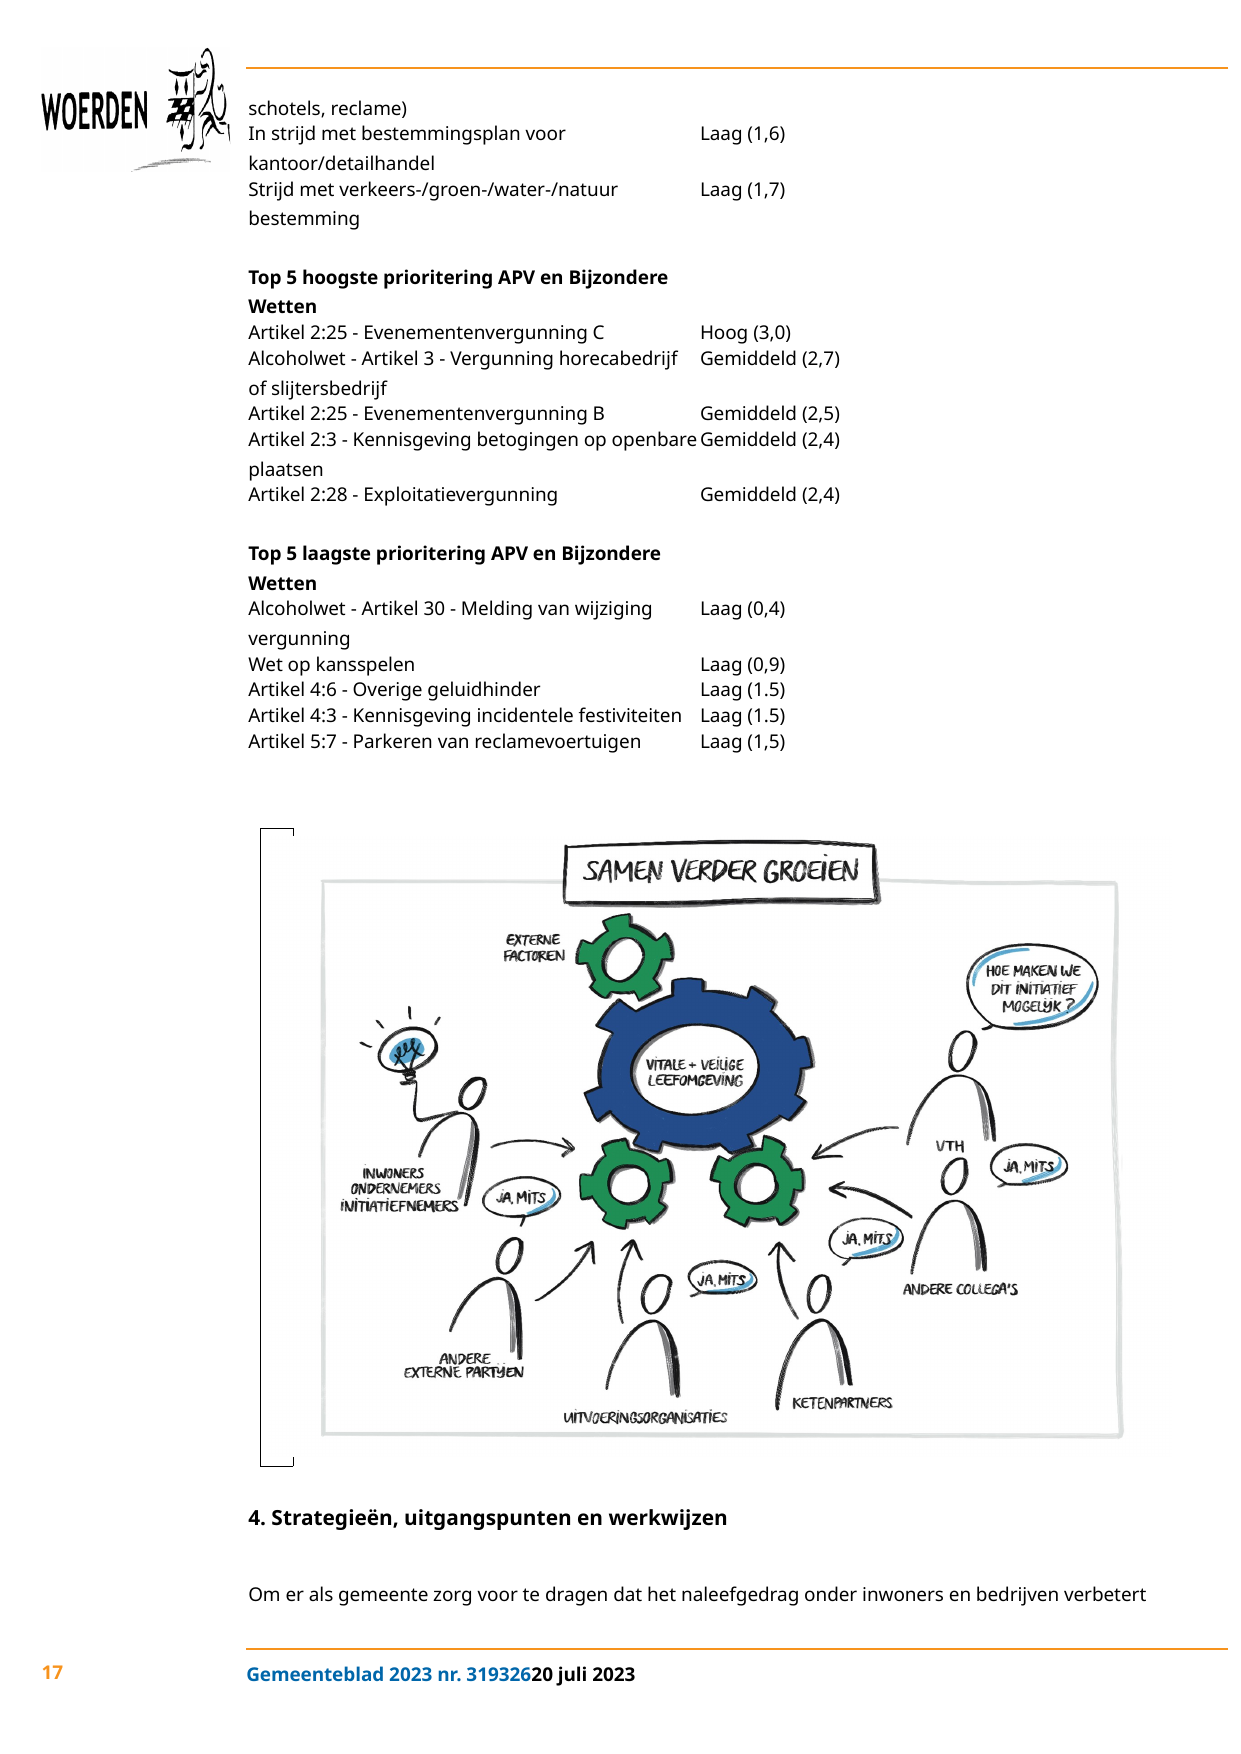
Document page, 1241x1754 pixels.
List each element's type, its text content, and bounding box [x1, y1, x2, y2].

table_cell Laag (1,5) [700, 728, 1152, 754]
table_cell Laag (0,4) [700, 595, 1152, 651]
picture [268, 836, 1173, 1457]
table_cell schotels, reclame) [248, 95, 700, 121]
text 4. Strategieën, uitgangspunten en werkwijzen [248, 1503, 1152, 1532]
table_cell [700, 95, 1152, 121]
table_header Top 5 laagste prioritering APV en Bijzondere Wetten [248, 540, 700, 595]
table_cell Artikel 5:7 - Parkeren van reclamevoertuigen [248, 728, 700, 754]
table_cell Artikel 2:25 - Evenementenvergunning C [248, 319, 700, 345]
table_cell Wet op kansspelen [248, 651, 700, 676]
table_header [700, 264, 1152, 319]
table_cell Artikel 2:28 - Exploitatievergunning [248, 481, 700, 507]
table_header [700, 540, 1152, 595]
text Om er als gemeente zorg voor te dragen dat het naleefgedrag onder inwoners en bedrijven verbetert [248, 1581, 1152, 1607]
table_cell Laag (1,7) [700, 176, 1152, 231]
table_cell Artikel 2:25 - Evenementenvergunning B [248, 400, 700, 426]
table_cell Strijd met verkeers-/groen-/water-/natuur bestemming [248, 176, 700, 231]
table_cell Artikel 2:3 - Kennisgeving betogingen op openbare plaatsen [248, 426, 700, 481]
table_cell Laag (1,6) [700, 121, 1152, 176]
table_cell Gemiddeld (2,4) [700, 426, 1152, 481]
table_cell Artikel 4:6 - Overige geluidhinder [248, 676, 700, 702]
table_cell Laag (0,9) [700, 651, 1152, 676]
table_header Top 5 hoogste prioritering APV en Bijzondere Wetten [248, 264, 700, 319]
table_cell Laag (1.5) [700, 676, 1152, 702]
table_cell Alcoholwet - Artikel 30 - Melding van wijziging vergunning [248, 595, 700, 651]
table_cell Artikel 4:3 - Kennisgeving incidentele festiviteiten [248, 702, 700, 728]
table_cell In strijd met bestemmingsplan voor kantoor/detailhandel [248, 121, 700, 176]
picture [41, 47, 231, 172]
table_cell Laag (1.5) [700, 702, 1152, 728]
table_cell Gemiddeld (2,4) [700, 481, 1152, 507]
table_cell Alcoholwet - Artikel 3 - Vergunning horecabedrijf of slijtersbedrijf [248, 345, 700, 400]
table_cell Hoog (3,0) [700, 319, 1152, 345]
table_cell Gemiddeld (2,7) [700, 345, 1152, 400]
table_cell Gemiddeld (2,5) [700, 400, 1152, 426]
